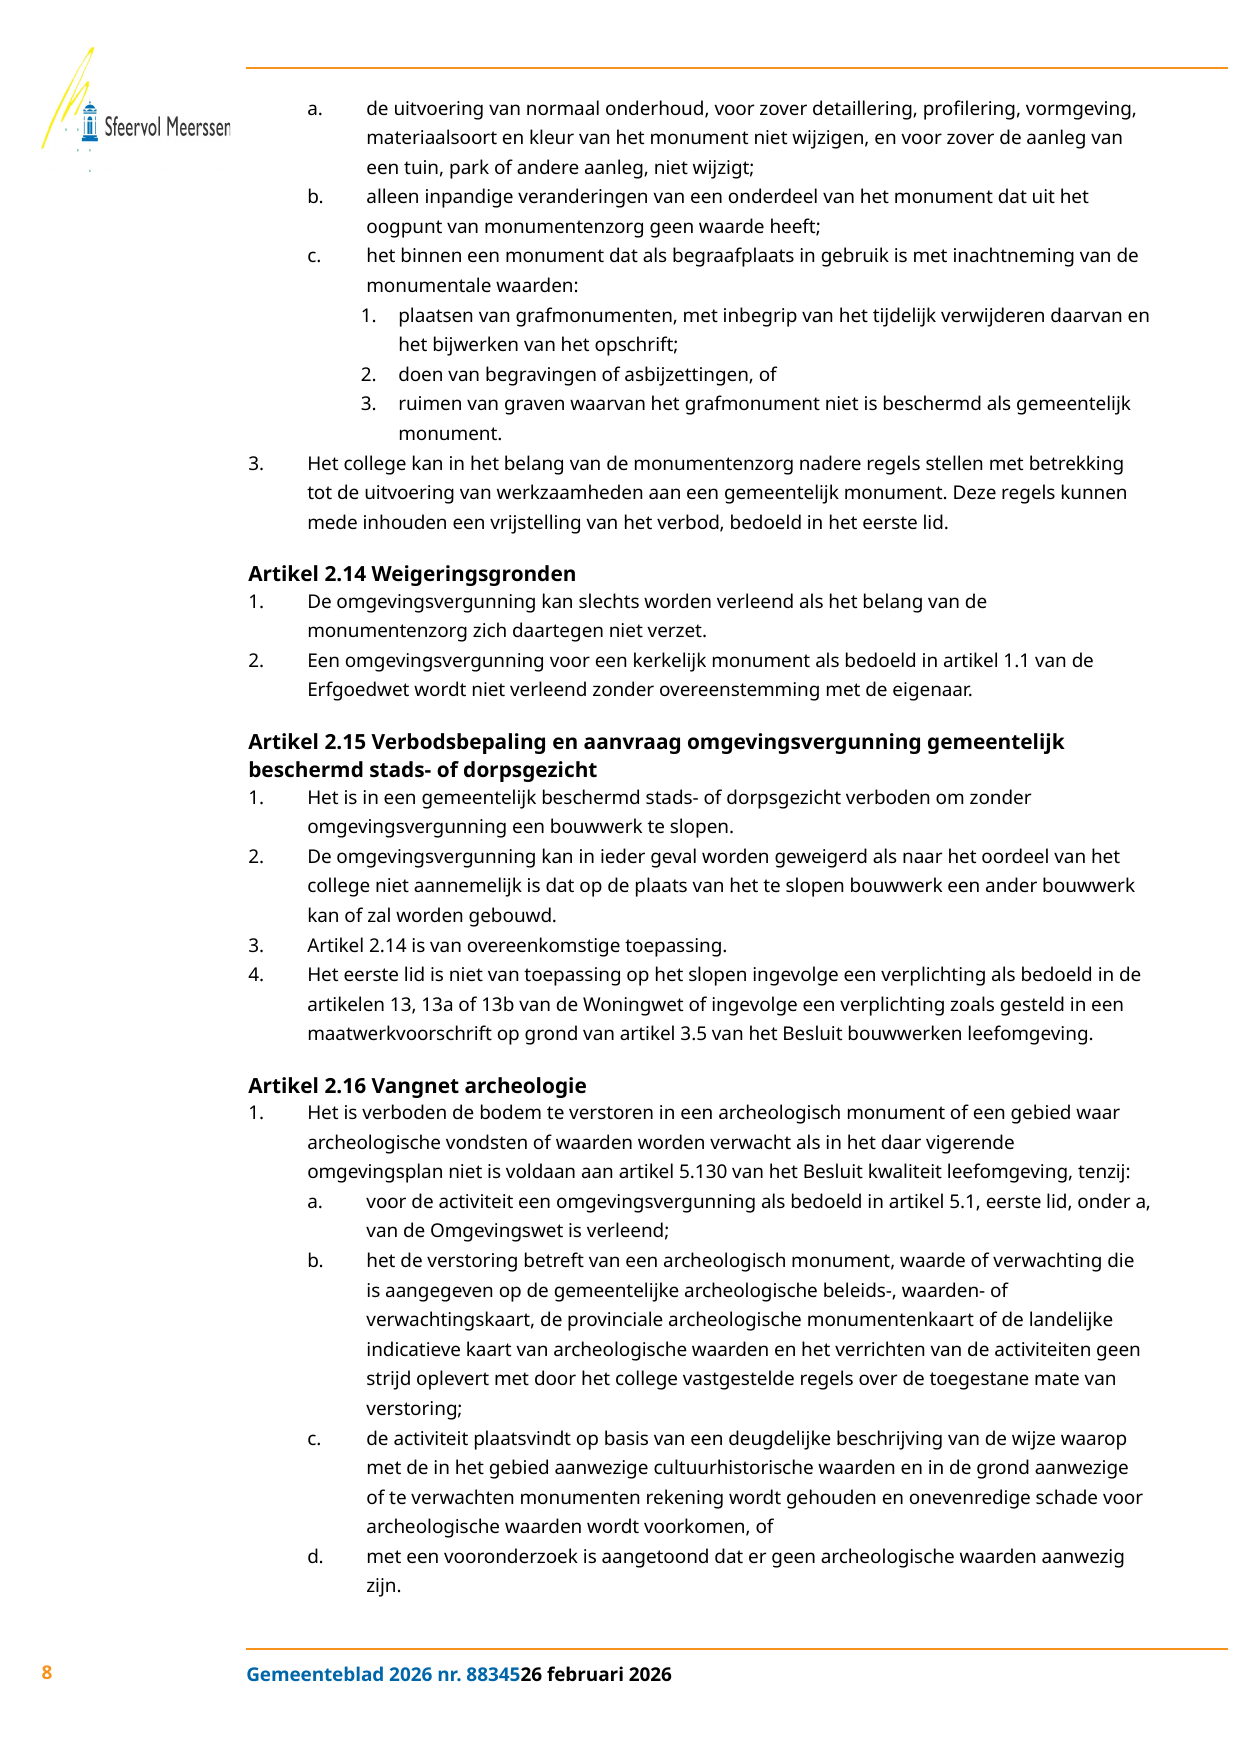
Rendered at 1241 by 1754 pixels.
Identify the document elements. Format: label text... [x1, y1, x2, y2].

list alleen inpandige veranderingen van een onderdeel van het monument dat uit het oogpunt van monumentenzorg geen waarde heeft; [307, 183, 1152, 239]
list het binnen een monument dat als begraafplaats in gebruik is met inachtneming van de monumentale waarden: [307, 243, 1152, 298]
list Een omgevingsvergunning voor een kerkelijk monument als bedoeld in artikel 1.1 van de Erfgoedwet wordt niet verleend zonder overeenstemming met de eigenaar. [248, 647, 1152, 702]
text Artikel 2.16 Vangnet archeologie [248, 1071, 1152, 1099]
list de activiteit plaatsvindt op basis van een deugdelijke beschrijving van de wijze waarop met de in het gebied aanwezige cultuurhistorische waarden en in de grond aanwezige of te verwachten monumenten rekening wordt gehouden en onevenredige schade voor archeologische waarden wordt voorkomen, of [307, 1425, 1152, 1539]
list plaatsen van grafmonumenten, met inbegrip van het tijdelijk verwijderen daarvan en het bijwerken van het opschrift; [361, 302, 1152, 357]
text Artikel 2.15 Verbodsbepaling en aanvraag omgevingsvergunning gemeentelijk beschermd stads- of dorpsgezicht [248, 727, 1152, 784]
list De omgevingsvergunning kan slechts worden verleend als het belang van de monumentenzorg zich daartegen niet verzet. [248, 588, 1152, 643]
list Het is in een gemeentelijk beschermd stads- of dorpsgezicht verboden om zonder omgevingsvergunning een bouwwerk te slopen. [248, 784, 1152, 839]
list Artikel 2.14 is van overeenkomstige toepassing. [248, 932, 1152, 957]
list Het eerste lid is niet van toepassing op het slopen ingevolge een verplichting als bedoeld in de artikelen 13, 13a of 13b van de Woningwet of ingevolge een verplichting zoals gesteld in een maatwerkvoorschrift op grond van artikel 3.5 van het Besluit bouwwerken leefomgeving. [248, 961, 1152, 1046]
list de uitvoering van normaal onderhoud, voor zover detaillering, profilering, vormgeving, materiaalsoort en kleur van het monument niet wijzigen, en voor zover de aanleg van een tuin, park of andere aanleg, niet wijzigt; [307, 95, 1152, 180]
list voor de activiteit een omgevingsvergunning als bedoeld in artikel 5.1, eerste lid, onder a, van de Omgevingswet is verleend; [307, 1188, 1152, 1243]
list Het college kan in het belang van de monumentenzorg nadere regels stellen met betrekking tot de uitvoering van werkzaamheden aan een gemeentelijk monument. Deze regels kunnen mede inhouden een vrijstelling van het verbod, bedoeld in het eerste lid. [248, 450, 1152, 535]
list ruimen van graven waarvan het grafmonument niet is beschermd als gemeentelijk monument. [361, 391, 1152, 446]
list met een vooronderzoek is aangetoond dat er geen archeologische waarden aanwezig zijn. [307, 1543, 1152, 1598]
list Het is verboden de bodem te verstoren in een archeologisch monument of een gebied waar archeologische vondsten of waarden worden verwacht als in het daar vigerende omgevingsplan niet is voldaan aan artikel 5.130 van het Besluit kwaliteit leefomgeving, tenzij: [248, 1099, 1152, 1184]
list De omgevingsvergunning kan in ieder geval worden geweigerd als naar het oordeel van het college niet aannemelijk is dat op de plaats van het te slopen bouwwerk een ander bouwwerk kan of zal worden gebouwd. [248, 843, 1152, 928]
picture [41, 47, 231, 172]
list doen van begravingen of asbijzettingen, of [361, 361, 1152, 387]
text Artikel 2.14 Weigeringsgronden [248, 559, 1152, 588]
list het de verstoring betreft van een archeologisch monument, waarde of verwachting die is aangegeven op de gemeentelijke archeologische beleids-, waarden- of verwachtingskaart, de provinciale archeologische monumentenkaart of de landelijke indicatieve kaart van archeologische waarden en het verrichten van de activiteiten geen strijd oplevert met door het college vastgestelde regels over de toegestane mate van verstoring; [307, 1247, 1152, 1421]
